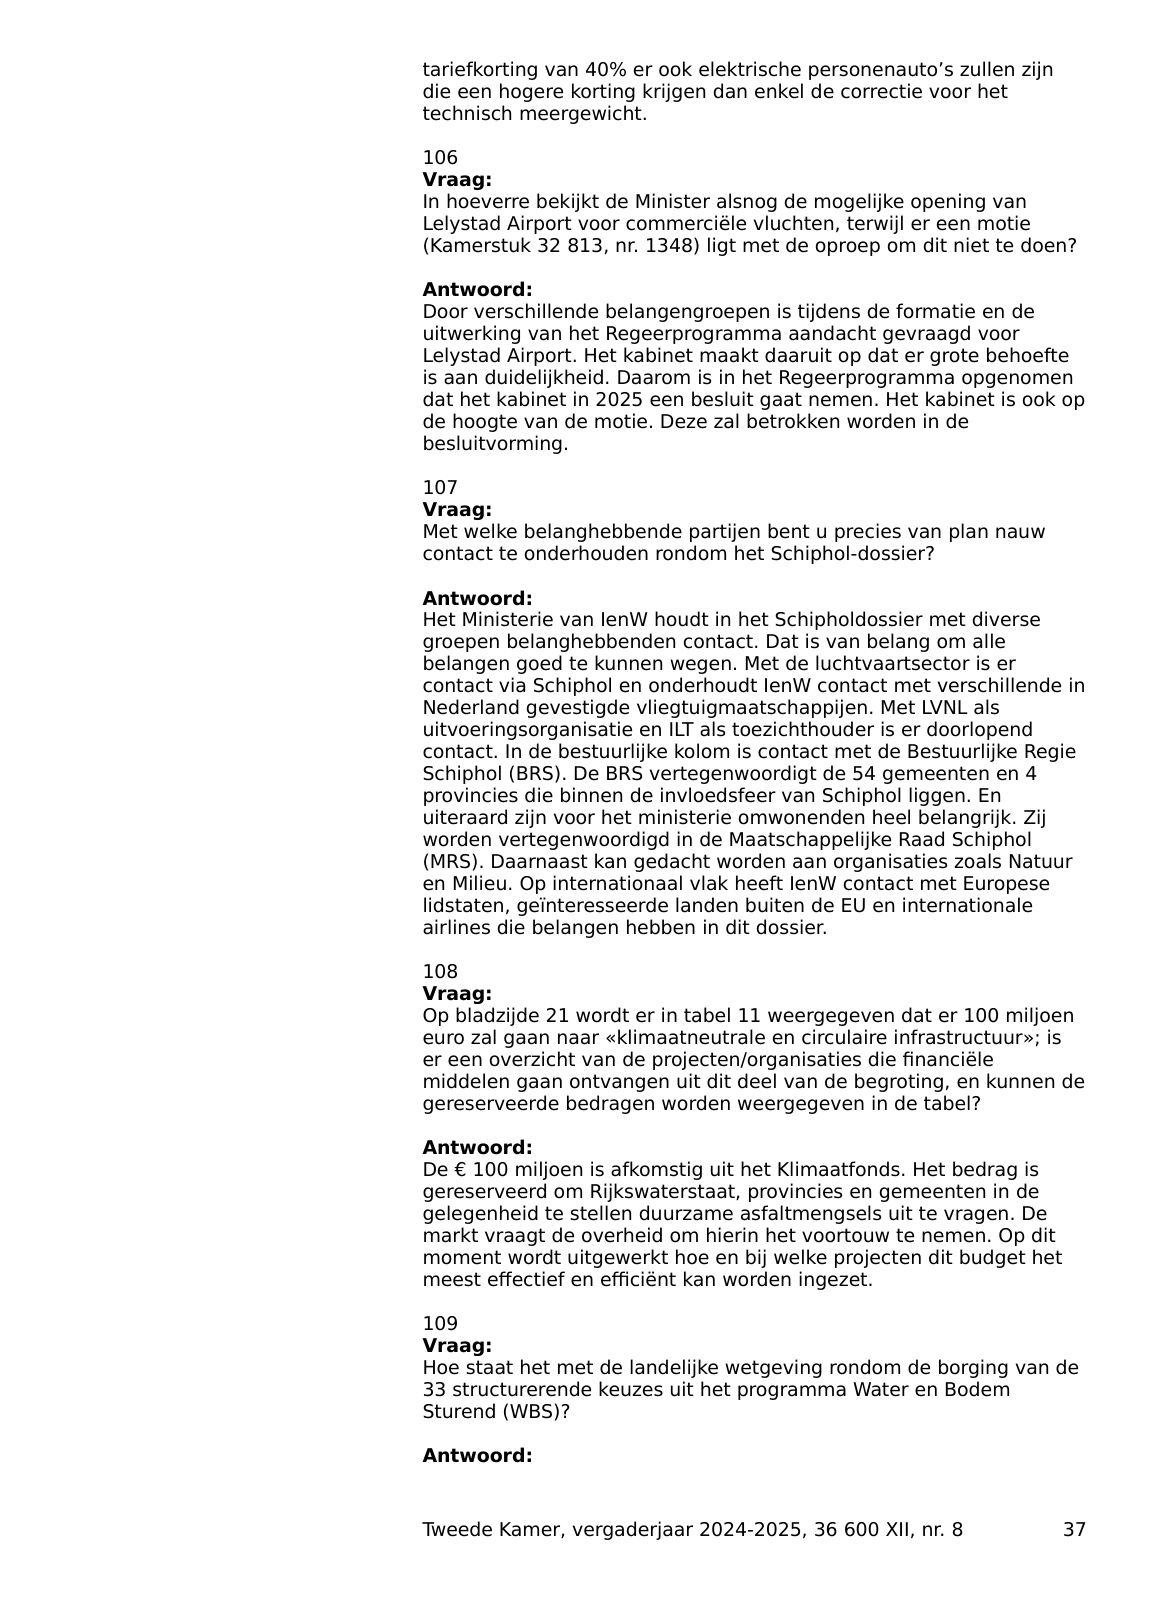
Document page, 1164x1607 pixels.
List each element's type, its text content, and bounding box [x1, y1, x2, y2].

text Op bladzijde 21 wordt er in tabel 11 weergegeven dat er 100 miljoen euro zal gaan naar «klimaatneutrale en circulaire infrastructuur»; is er een overzicht van de projecten/organisaties die financiële middelen gaan ontvangen uit dit deel van de begroting, en kunnen de gereserveerde bedragen worden weergegeven in de tabel? [422, 1005, 1087, 1115]
text Antwoord: [422, 587, 1087, 609]
text tariefkorting van 40% er ook elektrische personenauto’s zullen zijn die een hogere korting krijgen dan enkel de correctie voor het technisch meergewicht. [422, 59, 1087, 125]
text Het Ministerie van IenW houdt in het Schipholdossier met diverse groepen belanghebbenden contact. Dat is van belang om alle belangen goed te kunnen wegen. Met de luchtvaartsector is er contact via Schiphol en onderhoudt IenW contact met verschillende in Nederland gevestigde vliegtuigmaatschappijen. Met LVNL als uitvoeringsorganisatie en ILT als toezichthouder is er doorlopend contact. In de bestuurlijke kolom is contact met de Bestuurlijke Regie Schiphol (BRS). De BRS vertegenwoordigt de 54 gemeenten en 4 provincies die binnen de invloedsfeer van Schiphol liggen. En uiteraard zijn voor het ministerie omwonenden heel belangrijk. Zij worden vertegenwoordigd in de Maatschappelijke Raad Schiphol (MRS). Daarnaast kan gedacht worden aan organisaties zoals Natuur en Milieu. Op internationaal vlak heeft IenW contact met Europese lidstaten, geïnteresseerde landen buiten de EU en internationale airlines die belangen hebben in dit dossier. [422, 609, 1087, 939]
text Hoe staat het met de landelijke wetgeving rondom de borging van de 33 structurerende keuzes uit het programma Water en Bodem Sturend (WBS)? [422, 1357, 1087, 1423]
text Antwoord: [422, 1445, 1087, 1467]
text 108 [422, 961, 1087, 983]
text Met welke belanghebbende partijen bent u precies van plan nauw contact te onderhouden rondom het Schiphol-dossier? [422, 521, 1087, 565]
text Antwoord: [422, 279, 1087, 301]
text In hoeverre bekijkt de Minister alsnog de mogelijke opening van Lelystad Airport voor commerciële vluchten, terwijl er een motie (Kamerstuk 32 813, nr. 1348) ligt met de oproep om dit niet te doen? [422, 191, 1087, 257]
text Vraag: [422, 1335, 1087, 1357]
text 109 [422, 1313, 1087, 1335]
text 106 [422, 147, 1087, 169]
text Vraag: [422, 499, 1087, 521]
text Vraag: [422, 983, 1087, 1005]
text Vraag: [422, 169, 1087, 191]
text De € 100 miljoen is afkomstig uit het Klimaatfonds. Het bedrag is gereserveerd om Rijkswaterstaat, provincies en gemeenten in de gelegenheid te stellen duurzame asfaltmengsels uit te vragen. De markt vraagt de overheid om hierin het voortouw te nemen. Op dit moment wordt uitgewerkt hoe en bij welke projecten dit budget het meest effectief en efficiënt kan worden ingezet. [422, 1159, 1087, 1291]
text 107 [422, 477, 1087, 499]
text Door verschillende belangengroepen is tijdens de formatie en de uitwerking van het Regeerprogramma aandacht gevraagd voor Lelystad Airport. Het kabinet maakt daaruit op dat er grote behoefte is aan duidelijkheid. Daarom is in het Regeerprogramma opgenomen dat het kabinet in 2025 een besluit gaat nemen. Het kabinet is ook op de hoogte van de motie. Deze zal betrokken worden in de besluitvorming. [422, 301, 1087, 455]
text Antwoord: [422, 1137, 1087, 1159]
